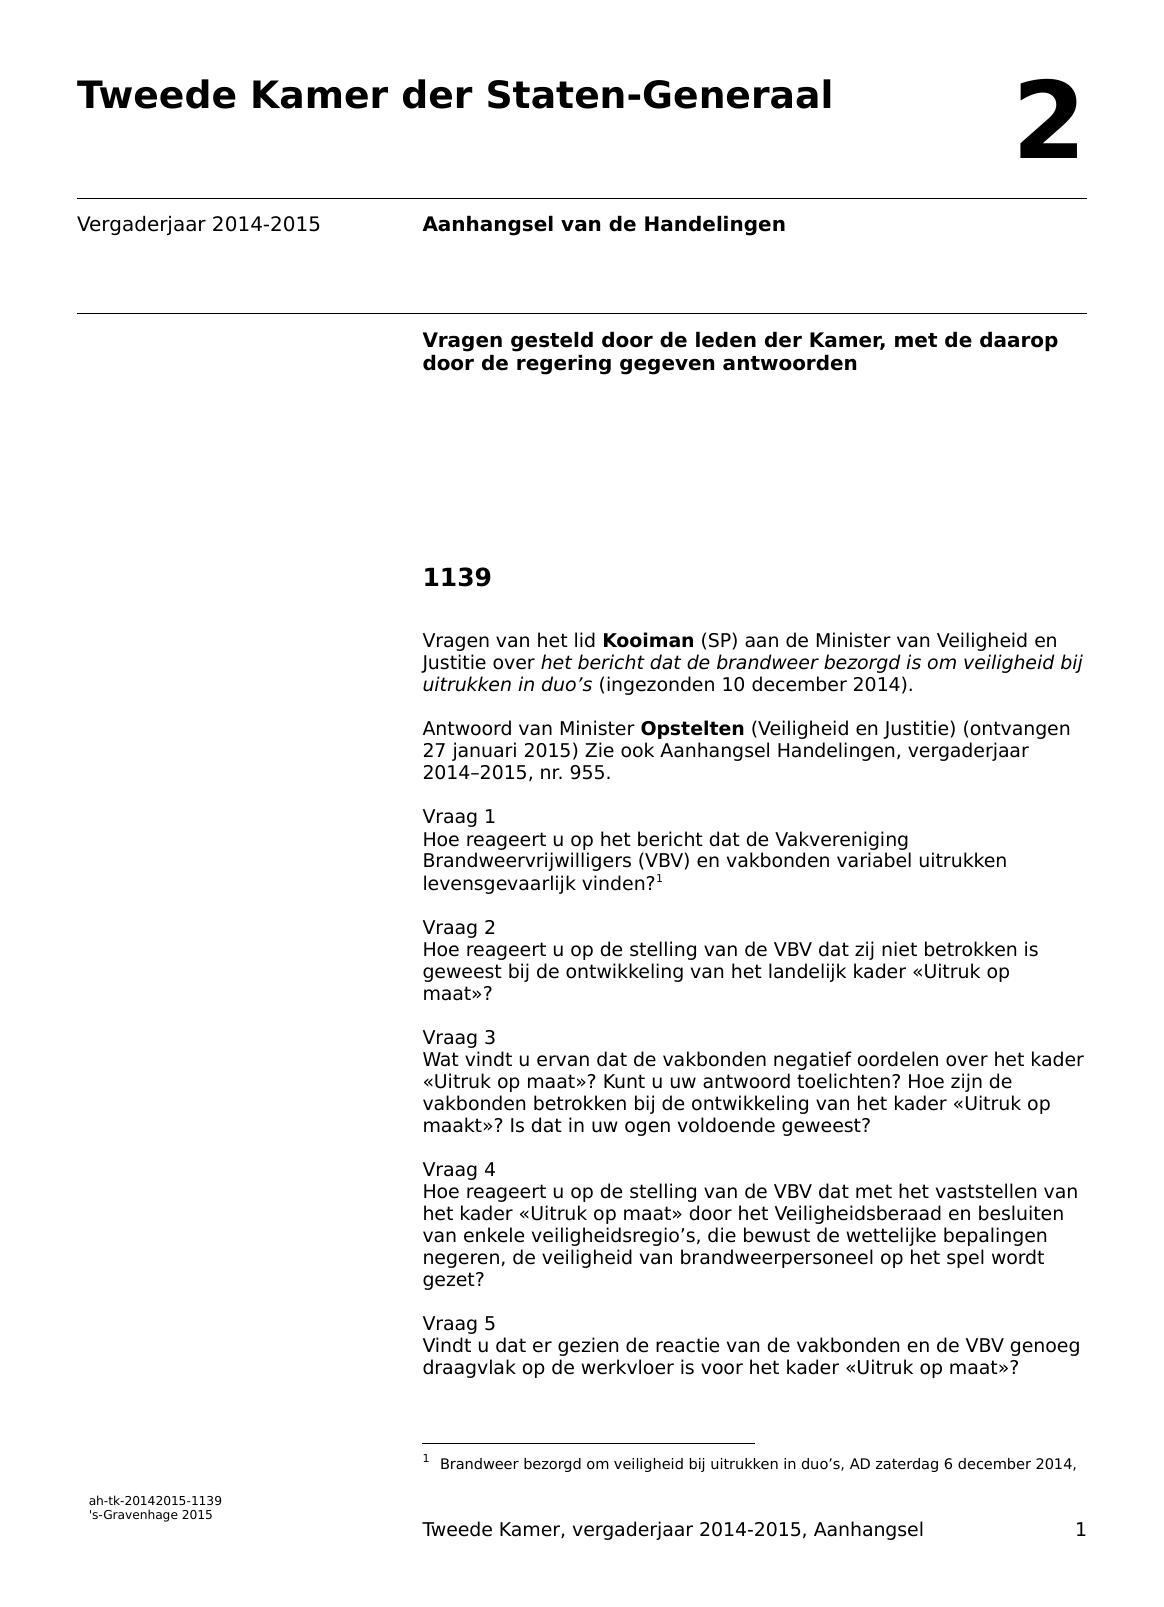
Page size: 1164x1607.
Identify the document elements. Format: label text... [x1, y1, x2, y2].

table_header 2 [886, 59, 1087, 198]
text Vraag 1 [422, 806, 1087, 828]
text Vraag 5 [422, 1313, 1087, 1335]
text ah-tk-20142015-1139 [88, 1494, 323, 1508]
text Hoe reageert u op het bericht dat de Vakvereniging Brandweervrijwilligers (VBV) en vakbonden variabel uitrukken levensgevaarlijk vinden? [422, 828, 1087, 894]
table_header Tweede Kamer der Staten-Generaal [77, 59, 886, 198]
text Vraag 2 [422, 917, 1087, 938]
text Vraag 4 [422, 1159, 1087, 1181]
text Vindt u dat er gezien de reactie van de vakbonden en de VBV genoeg draagvlak op de werkvloer is voor het kader «Uitruk op maat»? [422, 1335, 1087, 1379]
text 's-Gravenhage 2015 [88, 1508, 323, 1522]
text Brandweer bezorgd om veiligheid bij uitrukken in duo’s, AD zaterdag 6 december 2014, [422, 1452, 1087, 1474]
table_cell [77, 314, 422, 375]
text 1139 [422, 563, 1087, 592]
text Vraag 3 [422, 1027, 1087, 1049]
text Vragen van het lid Kooiman (SP) aan de Minister van Veiligheid en Justitie over het bericht dat de brandweer bezorgd is om veiligheid bij uitrukken in duo’s (ingezonden 10 december 2014). [422, 630, 1087, 696]
text Hoe reageert u op de stelling van de VBV dat met het vaststellen van het kader «Uitruk op maat» door het Veiligheidsberaad en besluiten van enkele veiligheidsregio’s, die bewust de wettelijke bepalingen negeren, de veiligheid van brandweerpersoneel op het spel wordt gezet? [422, 1181, 1087, 1291]
text Antwoord van Minister Opstelten (Veiligheid en Justitie) (ontvangen 27 januari 2015) Zie ook Aanhangsel Handelingen, vergaderjaar 2014–2015, nr. 955. [422, 718, 1087, 784]
text Hoe reageert u op de stelling van de VBV dat zij niet betrokken is geweest bij de ontwikkeling van het landelijk kader «Uitruk op maat»? [422, 938, 1087, 1004]
table_cell Aanhangsel van de Handelingen [422, 199, 1087, 313]
text Wat vindt u ervan dat de vakbonden negatief oordelen over het kader «Uitruk op maat»? Kunt u uw antwoord toelichten? Hoe zijn de vakbonden betrokken bij de ontwikkeling van het kader «Uitruk op maakt»? Is dat in uw ogen voldoende geweest? [422, 1049, 1087, 1137]
table_cell Vragen gesteld door de leden der Kamer, met de daarop door de regering gegeven antwoorden [422, 314, 1087, 375]
table_cell Vergaderjaar 2014-2015 [77, 199, 422, 313]
